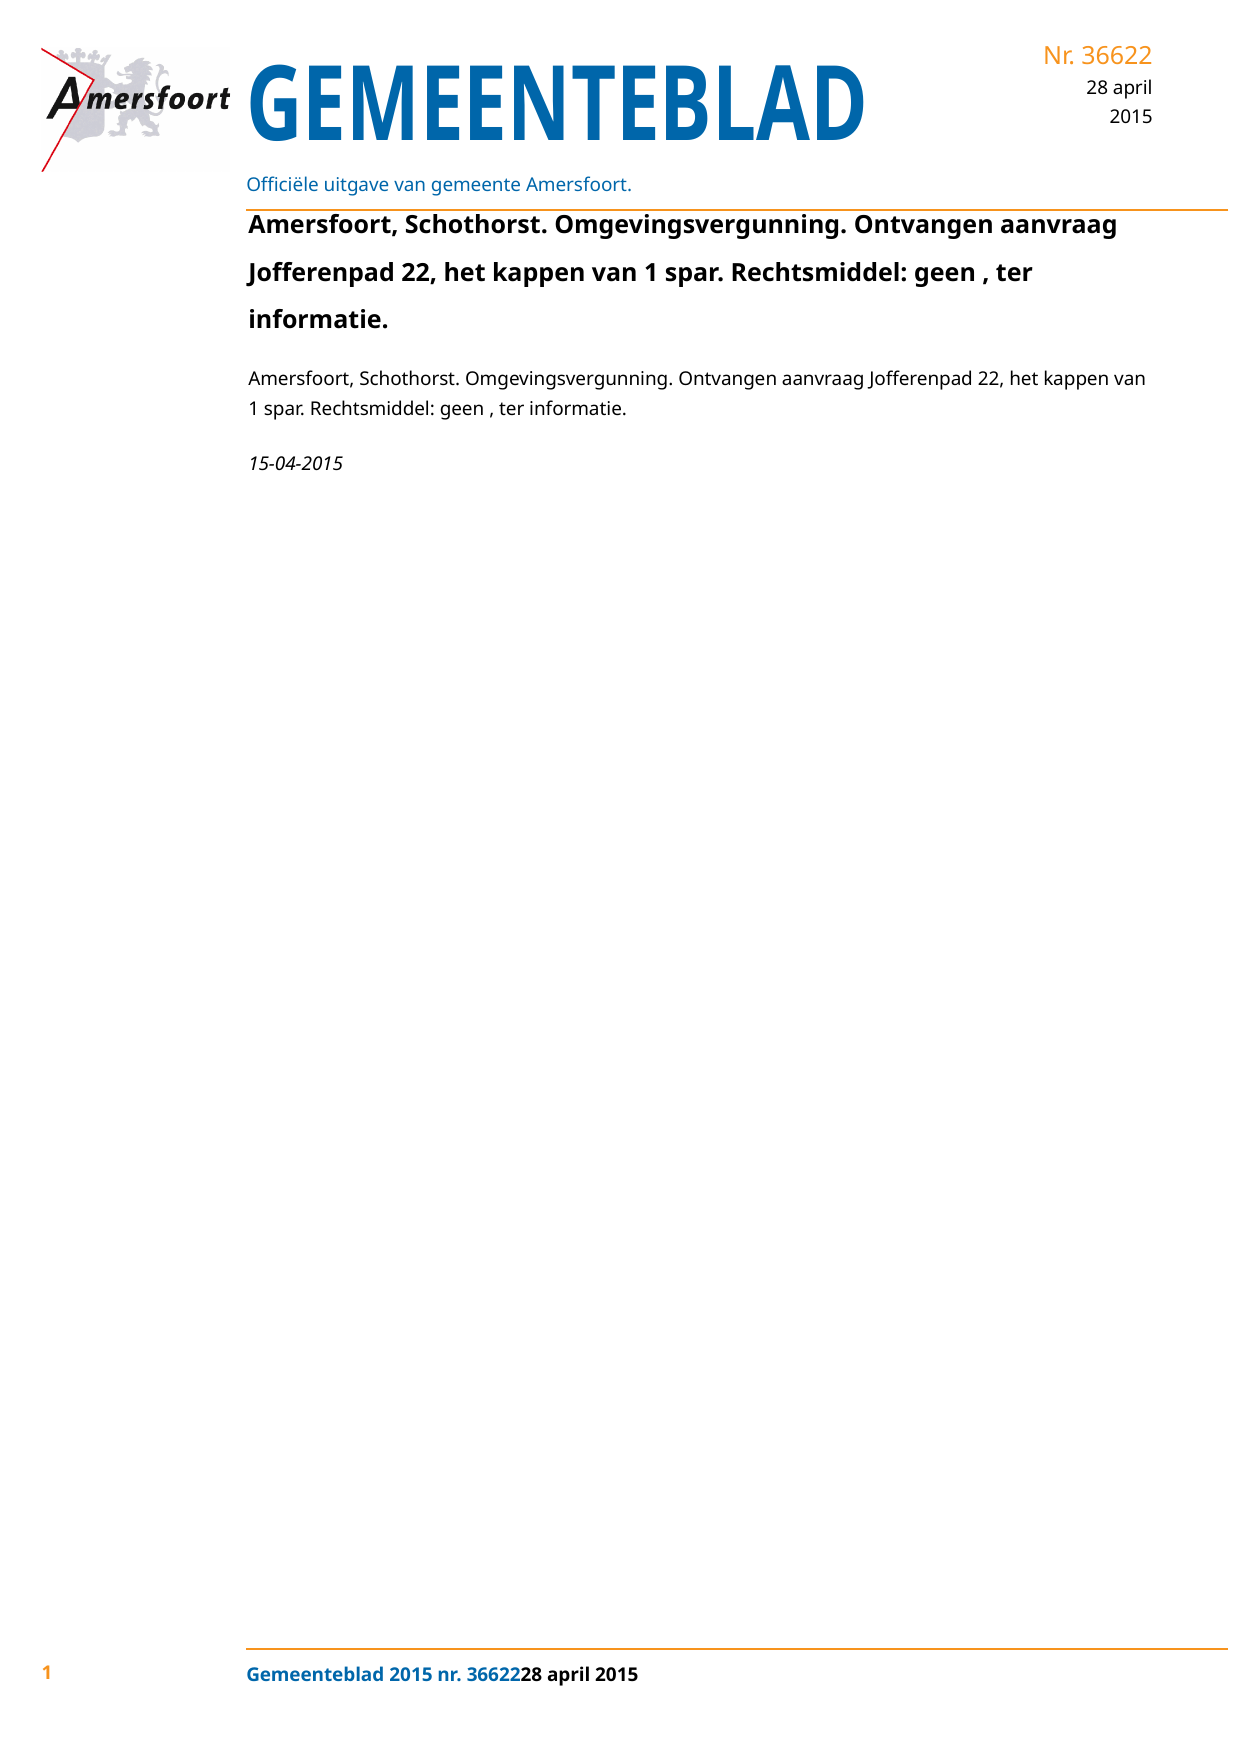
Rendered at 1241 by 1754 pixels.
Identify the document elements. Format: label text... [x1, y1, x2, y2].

text Amersfoort, Schothorst. Omgevingsvergunning. Ontvangen aanvraag Jofferenpad 22, het kappen van 1 spar. Rechtsmiddel: geen , ter informatie. [248, 366, 1152, 421]
text Amersfoort, Schothorst. Omgevingsvergunning. Ontvangen aanvraag Jofferenpad 22, het kappen van 1 spar. Rechtsmiddel: geen , ter informatie. [248, 211, 1152, 336]
picture [41, 47, 231, 172]
text 15-04-2015 [248, 450, 1152, 476]
